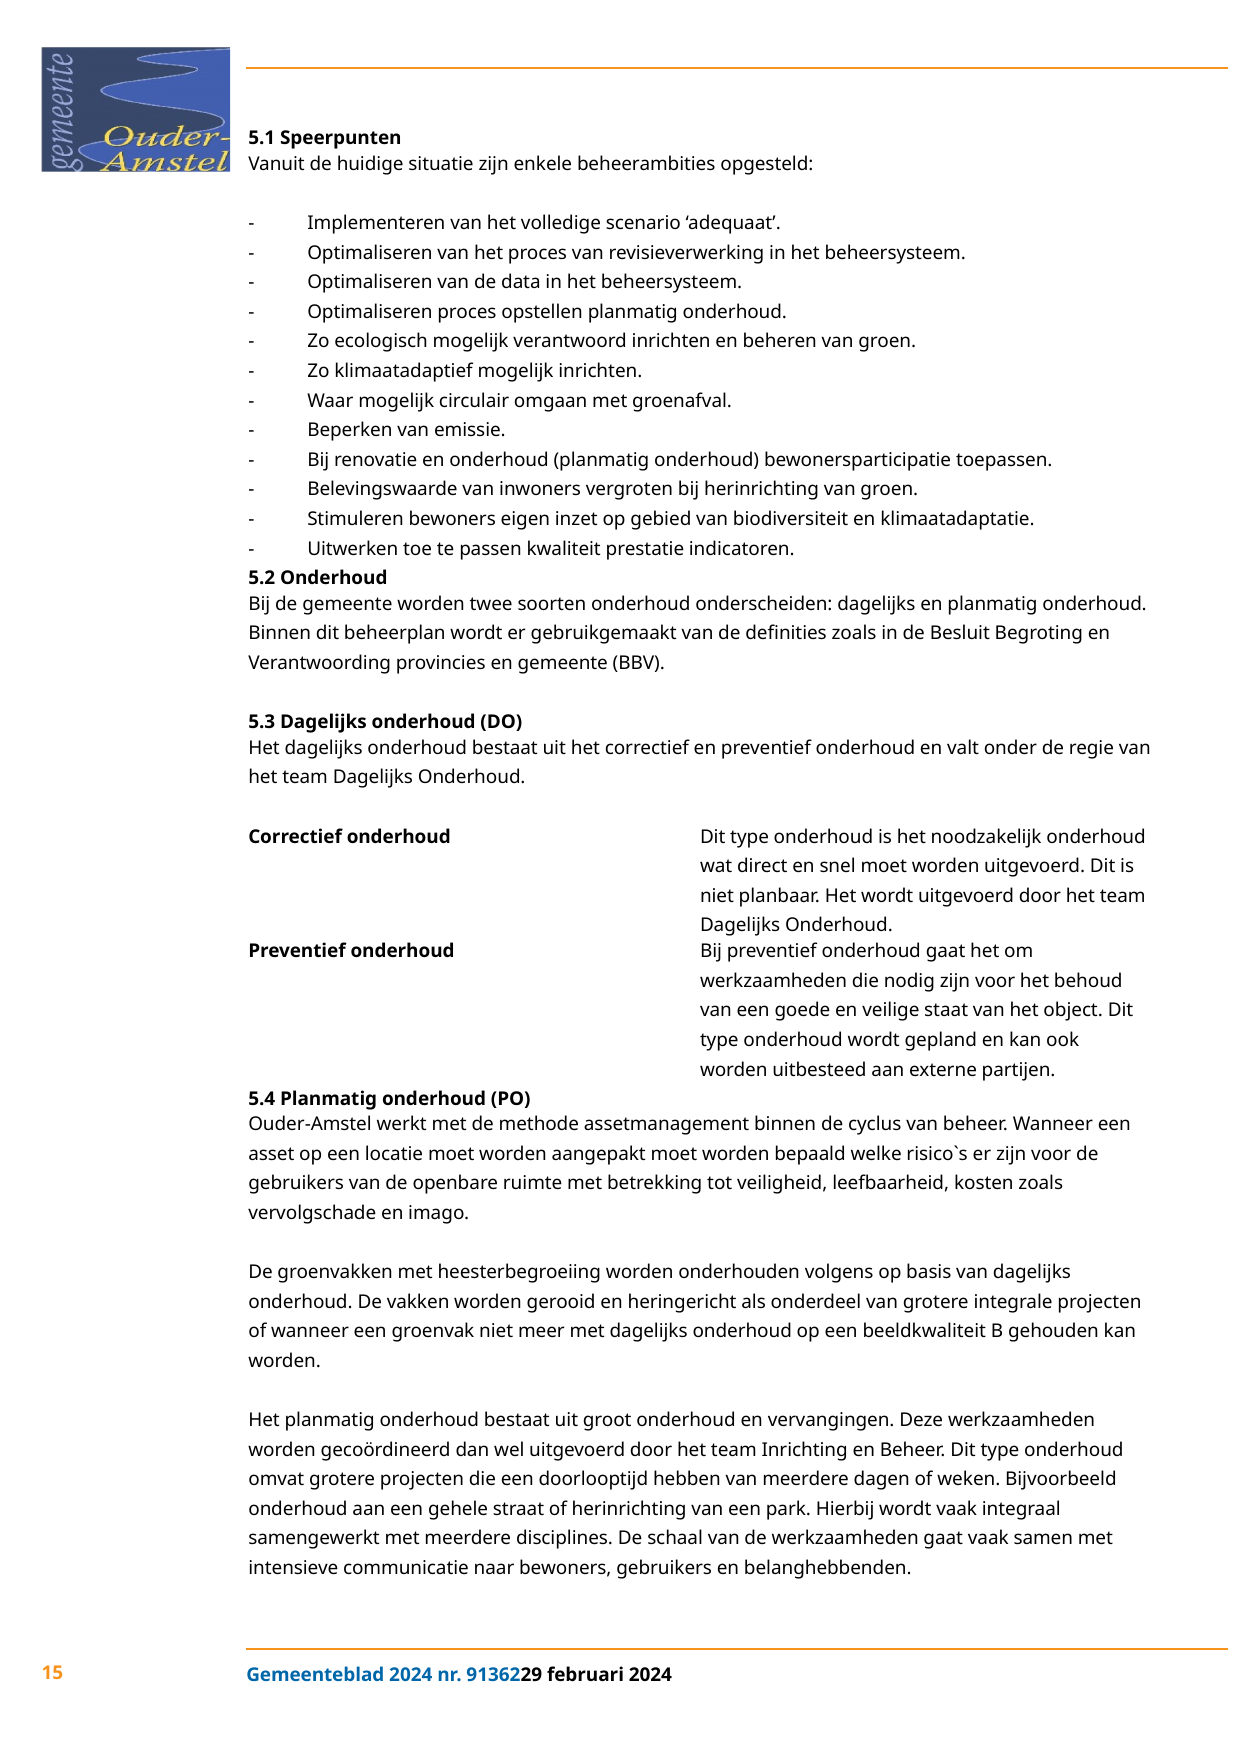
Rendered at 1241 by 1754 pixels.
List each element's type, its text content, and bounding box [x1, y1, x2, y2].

text 5.3 Dagelijks onderhoud (DO) [248, 708, 1152, 734]
list Zo klimaatadaptief mogelijk inrichten. [248, 357, 1152, 383]
list Waar mogelijk circulair omgaan met groenafval. [248, 387, 1152, 412]
text 5.1 Speerpunten [248, 124, 1152, 150]
text 5.4 Planmatig onderhoud (PO) [248, 1085, 1152, 1110]
list Optimaliseren proces opstellen planmatig onderhoud. [248, 298, 1152, 324]
list Beperken van emissie. [248, 416, 1152, 442]
text 5.2 Onderhoud [248, 564, 1152, 590]
picture [41, 47, 231, 172]
text Ouder-Amstel werkt met de methode assetmanagement binnen de cyclus van beheer. Wanneer een asset op een locatie moet worden aangepakt moet worden bepaald welke risico`s er zijn voor de gebruikers van de openbare ruimte met betrekking tot veiligheid, leefbaarheid, kosten zoals vervolgschade en imago. [248, 1110, 1152, 1225]
text Bij de gemeente worden twee soorten onderhoud onderscheiden: dagelijks en planmatig onderhoud. Binnen dit beheerplan wordt er gebruikgemaakt van de definities zoals in de Besluit Begroting en Verantwoording provincies en gemeente (BBV). [248, 590, 1152, 675]
text De groenvakken met heesterbegroeiing worden onderhouden volgens op basis van dagelijks onderhoud. De vakken worden gerooid en heringericht als onderdeel van grotere integrale projecten of wanneer een groenvak niet meer met dagelijks onderhoud op een beeldkwaliteit B gehouden kan worden. [248, 1258, 1152, 1373]
list Optimaliseren van de data in het beheersysteem. [248, 268, 1152, 294]
text Het dagelijks onderhoud bestaat uit het correctief en preventief onderhoud en valt onder de regie van het team Dagelijks Onderhoud. [248, 734, 1152, 789]
list Belevingswaarde van inwoners vergroten bij herinrichting van groen. [248, 476, 1152, 501]
list Optimaliseren van het proces van revisieverwerking in het beheersysteem. [248, 239, 1152, 264]
list Uitwerken toe te passen kwaliteit prestatie indicatoren. [248, 535, 1152, 560]
table_cell Bij preventief onderhoud gaat het om werkzaamheden die nodig zijn voor het behoud van een goede en veilige staat van het object. Dit type onderhoud wordt gepland en kan ook worden uitbesteed aan externe partijen. [700, 938, 1152, 1081]
text Het planmatig onderhoud bestaat uit groot onderhoud en vervangingen. Deze werkzaamheden worden gecoördineerd dan wel uitgevoerd door het team Inrichting en Beheer. Dit type onderhoud omvat grotere projecten die een doorlooptijd hebben van meerdere dagen of weken. Bijvoorbeeld onderhoud aan een gehele straat of herinrichting van een park. Hierbij wordt vaak integraal samengewerkt met meerdere disciplines. De schaal van de werkzaamheden gaat vaak samen met intensieve communicatie naar bewoners, gebruikers en belanghebbenden. [248, 1406, 1152, 1580]
table_header Correctief onderhoud [248, 823, 700, 937]
table_cell Preventief onderhoud [248, 938, 700, 1081]
list Implementeren van het volledige scenario ‘adequaat’. [248, 209, 1152, 235]
table_header Dit type onderhoud is het noodzakelijk onderhoud wat direct en snel moet worden uitgevoerd. Dit is niet planbaar. Het wordt uitgevoerd door het team Dagelijks Onderhoud. [700, 823, 1152, 937]
list Zo ecologisch mogelijk verantwoord inrichten en beheren van groen. [248, 328, 1152, 353]
text Vanuit de huidige situatie zijn enkele beheerambities opgesteld: [248, 150, 1152, 176]
list Stimuleren bewoners eigen inzet op gebied van biodiversiteit en klimaatadaptatie. [248, 505, 1152, 531]
list Bij renovatie en onderhoud (planmatig onderhoud) bewonersparticipatie toepassen. [248, 446, 1152, 472]
